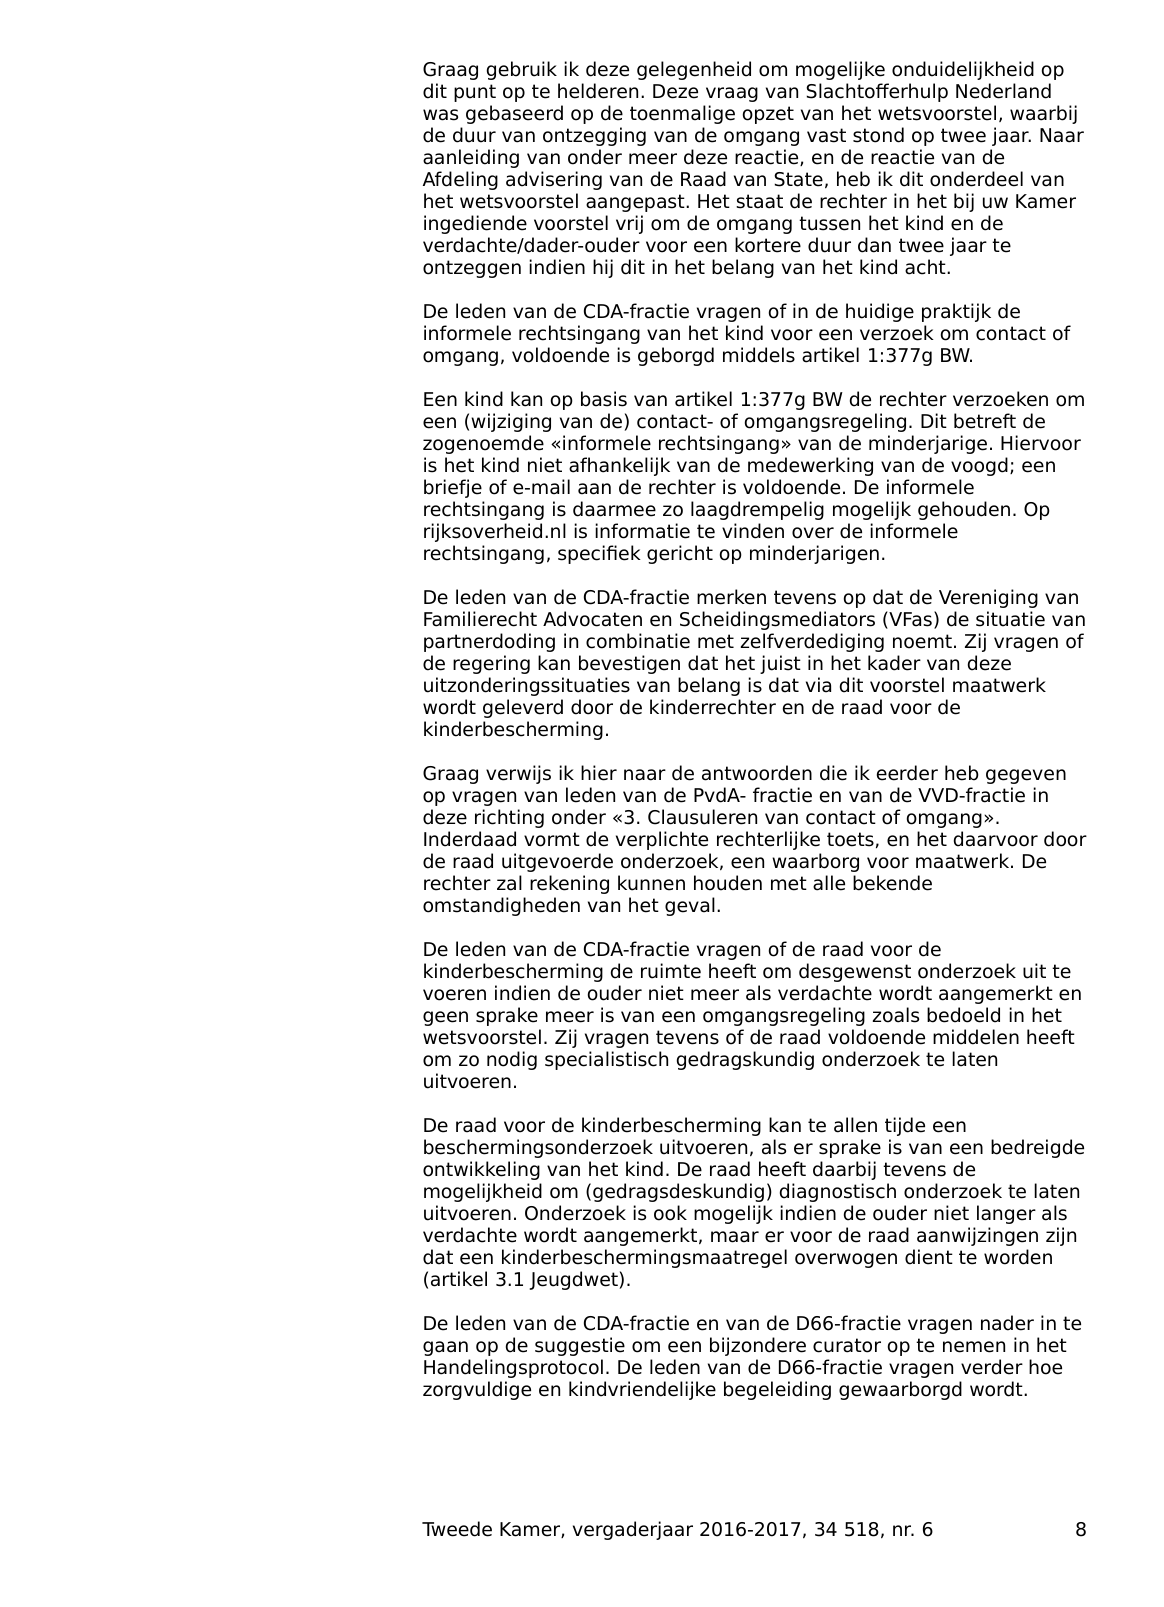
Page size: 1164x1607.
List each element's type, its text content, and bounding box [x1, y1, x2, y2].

text De leden van de CDA-fractie vragen of in de huidige praktijk de informele rechtsingang van het kind voor een verzoek om contact of omgang, voldoende is geborgd middels artikel 1:377g BW. [422, 301, 1087, 367]
text Een kind kan op basis van artikel 1:377g BW de rechter verzoeken om een (wijziging van de) contact- of omgangsregeling. Dit betreft de zogenoemde «informele rechtsingang» van de minderjarige. Hiervoor is het kind niet afhankelijk van de medewerking van de voogd; een briefje of e-mail aan de rechter is voldoende. De informele rechtsingang is daarmee zo laagdrempelig mogelijk gehouden. Op rijksoverheid.nl is informatie te vinden over de informele rechtsingang, specifiek gericht op minderjarigen. [422, 389, 1087, 565]
text De leden van de CDA-fractie en van de D66-fractie vragen nader in te gaan op de suggestie om een bijzondere curator op te nemen in het Handelingsprotocol. De leden van de D66-fractie vragen verder hoe zorgvuldige en kindvriendelijke begeleiding gewaarborgd wordt. [422, 1313, 1087, 1401]
text De leden van de CDA-fractie merken tevens op dat de Vereniging van Familierecht Advocaten en Scheidingsmediators (VFas) de situatie van partnerdoding in combinatie met zelfverdediging noemt. Zij vragen of de regering kan bevestigen dat het juist in het kader van deze uitzonderingssituaties van belang is dat via dit voorstel maatwerk wordt geleverd door de kinderrechter en de raad voor de kinderbescherming. [422, 587, 1087, 741]
text De raad voor de kinderbescherming kan te allen tijde een beschermingsonderzoek uitvoeren, als er sprake is van een bedreigde ontwikkeling van het kind. De raad heeft daarbij tevens de mogelijkheid om (gedragsdeskundig) diagnostisch onderzoek te laten uitvoeren. Onderzoek is ook mogelijk indien de ouder niet langer als verdachte wordt aangemerkt, maar er voor de raad aanwijzingen zijn dat een kinderbeschermingsmaatregel overwogen dient te worden (artikel 3.1 Jeugdwet). [422, 1115, 1087, 1291]
text De leden van de CDA-fractie vragen of de raad voor de kinderbescherming de ruimte heeft om desgewenst onderzoek uit te voeren indien de ouder niet meer als verdachte wordt aangemerkt en geen sprake meer is van een omgangsregeling zoals bedoeld in het wetsvoorstel. Zij vragen tevens of de raad voldoende middelen heeft om zo nodig specialistisch gedragskundig onderzoek te laten uitvoeren. [422, 939, 1087, 1093]
text Graag gebruik ik deze gelegenheid om mogelijke onduidelijkheid op dit punt op te helderen. Deze vraag van Slachtofferhulp Nederland was gebaseerd op de toenmalige opzet van het wetsvoorstel, waarbij de duur van ontzegging van de omgang vast stond op twee jaar. Naar aanleiding van onder meer deze reactie, en de reactie van de Afdeling advisering van de Raad van State, heb ik dit onderdeel van het wetsvoorstel aangepast. Het staat de rechter in het bij uw Kamer ingediende voorstel vrij om de omgang tussen het kind en de verdachte/dader-ouder voor een kortere duur dan twee jaar te ontzeggen indien hij dit in het belang van het kind acht. [422, 59, 1087, 279]
text Graag verwijs ik hier naar de antwoorden die ik eerder heb gegeven op vragen van leden van de PvdA- fractie en van de VVD-fractie in deze richting onder «3. Clausuleren van contact of omgang». Inderdaad vormt de verplichte rechterlijke toets, en het daarvoor door de raad uitgevoerde onderzoek, een waarborg voor maatwerk. De rechter zal rekening kunnen houden met alle bekende omstandigheden van het geval. [422, 763, 1087, 917]
